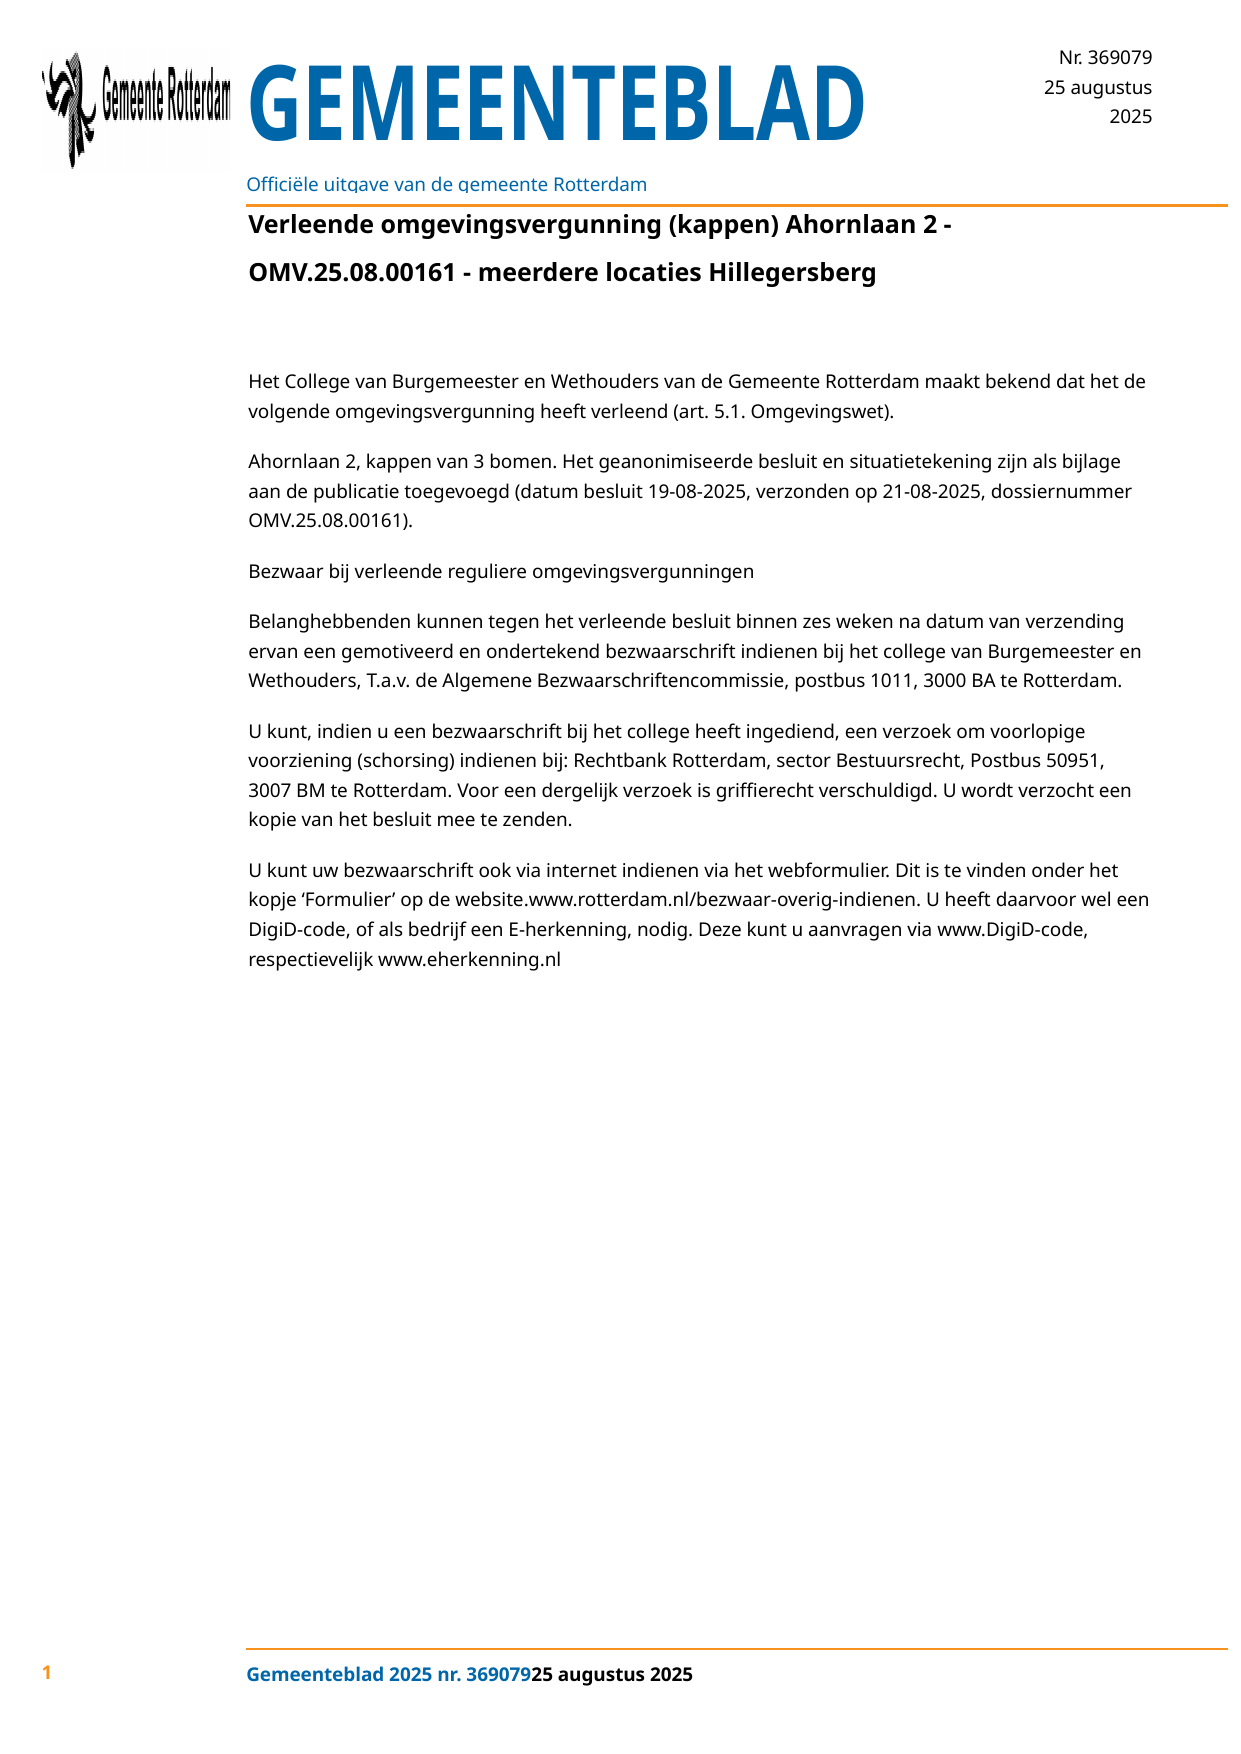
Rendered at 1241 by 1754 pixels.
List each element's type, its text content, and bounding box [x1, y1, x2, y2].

text U kunt uw bezwaarschrift ook via internet indienen via het webformulier. Dit is te vinden onder het kopje ‘Formulier’ op de website.www.rotterdam.nl/bezwaar-overig-indienen. U heeft daarvoor wel een DigiD-code, of als bedrijf een E-herkenning, nodig. Deze kunt u aanvragen via www.DigiD-code, respectievelijk www.eherkenning.nl [248, 857, 1152, 972]
picture [41, 47, 231, 172]
text U kunt, indien u een bezwaarschrift bij het college heeft ingediend, een verzoek om voorlopige voorziening (schorsing) indienen bij: Rechtbank Rotterdam, sector Bestuursrecht, Postbus 50951, 3007 BM te Rotterdam. Voor een dergelijk verzoek is griffierecht verschuldigd. U wordt verzocht een kopie van het besluit mee te zenden. [248, 718, 1152, 832]
text Verleende omgevingsvergunning (kappen) Ahornlaan 2 - OMV.25.08.00161 - meerdere locaties Hillegersberg [248, 207, 1152, 288]
text Belanghebbenden kunnen tegen het verleende besluit binnen zes weken na datum van verzending ervan een gemotiveerd en ondertekend bezwaarschrift indienen bij het college van Burgemeester en Wethouders, T.a.v. de Algemene Bezwaarschriftencommissie, postbus 1011, 3000 BA te Rotterdam. [248, 608, 1152, 693]
text Bezwaar bij verleende reguliere omgevingsvergunningen [248, 558, 1152, 584]
text Ahornlaan 2, kappen van 3 bomen. Het geanonimiseerde besluit en situatietekening zijn als bijlage aan de publicatie toegevoegd (datum besluit 19-08-2025, verzonden op 21-08-2025, dossiernummer OMV.25.08.00161). [248, 448, 1152, 533]
text Het College van Burgemeester en Wethouders van de Gemeente Rotterdam maakt bekend dat het de volgende omgevingsvergunning heeft verleend (art. 5.1. Omgevingswet). [248, 368, 1152, 424]
